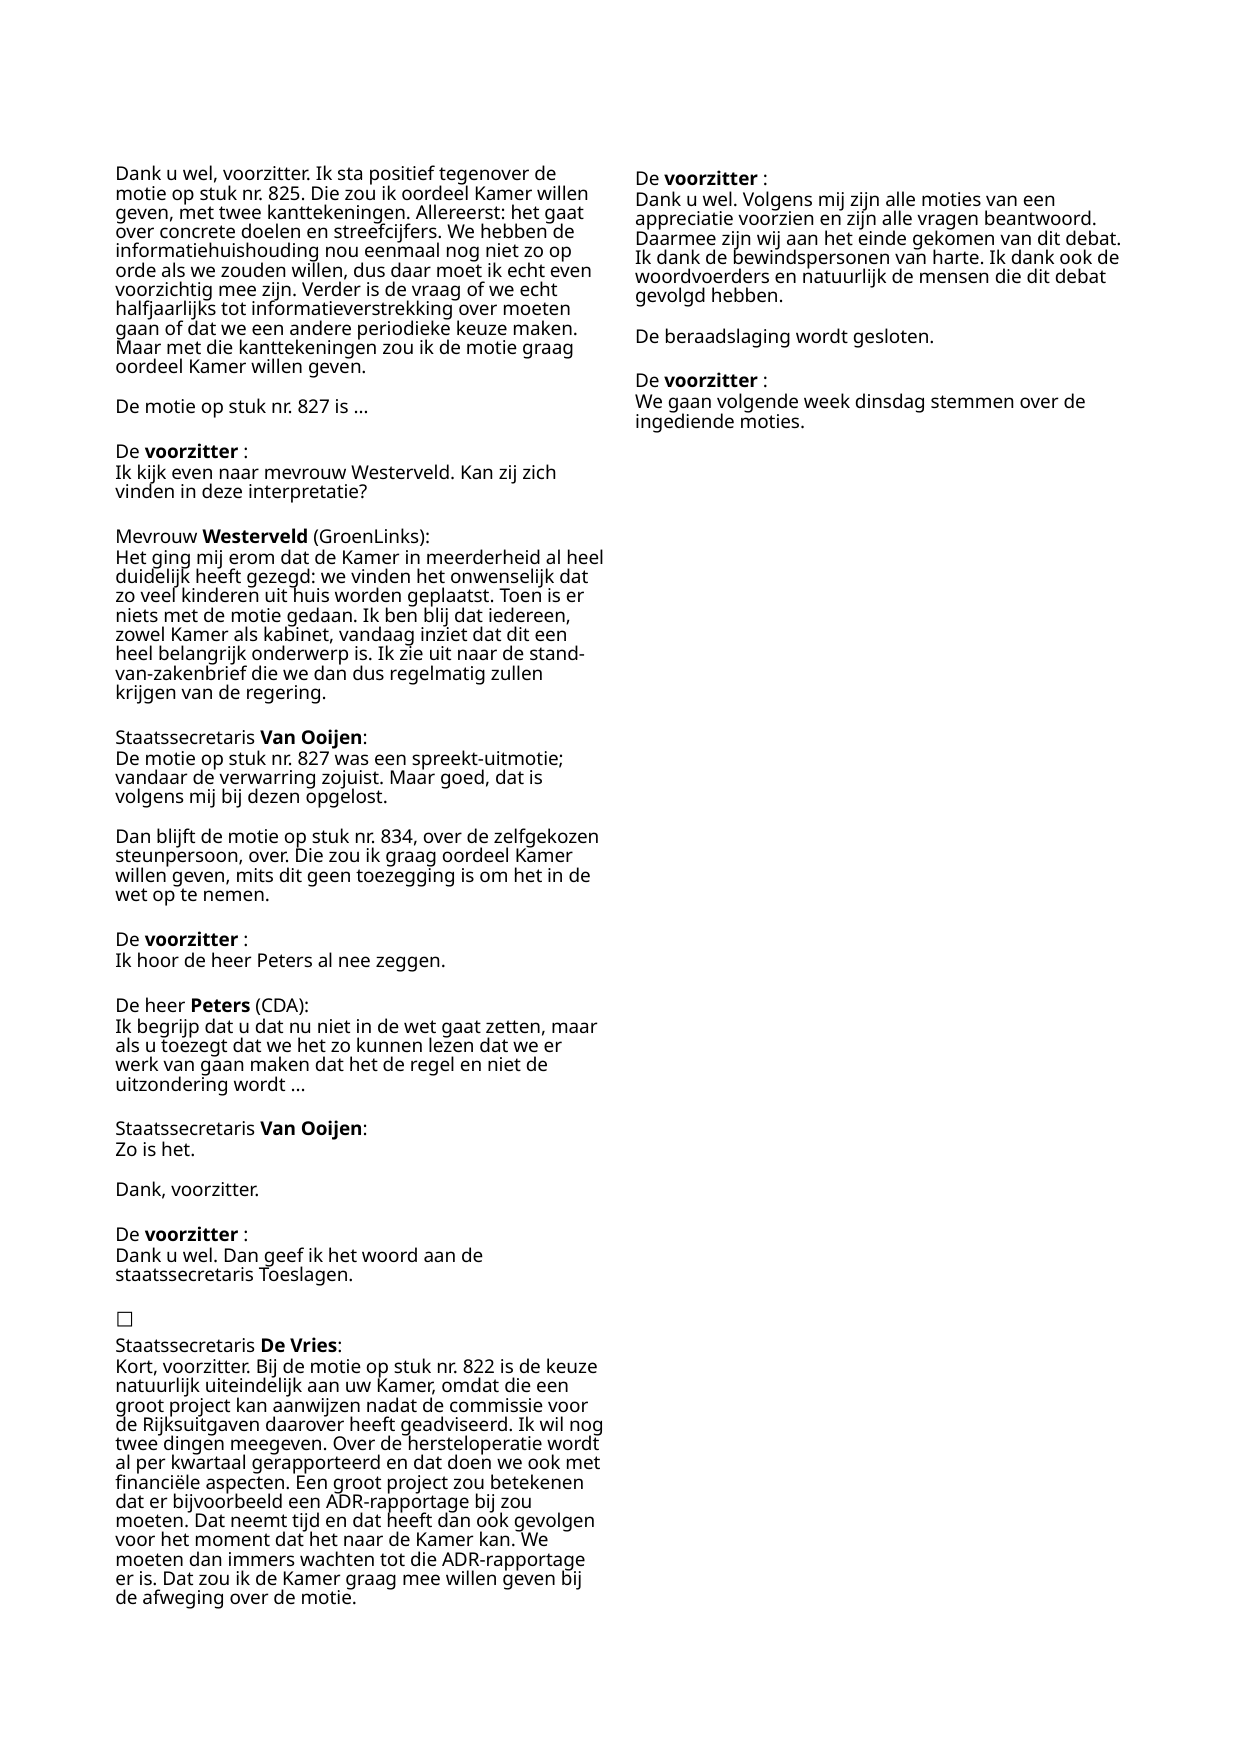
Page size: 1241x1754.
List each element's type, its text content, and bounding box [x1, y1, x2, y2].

text Zo is het. [115, 1141, 605, 1161]
text Ik kijk even naar mevrouw Westerveld. Kan zij zich vinden in deze interpretatie? [115, 464, 605, 502]
text Dank u wel. Dan geef ik het woord aan de staatssecretaris Toeslagen. [115, 1247, 605, 1286]
text Ik hoor de heer Peters al nee zeggen. [115, 952, 605, 971]
text Staatssecretaris Van Ooijen: [115, 724, 605, 750]
text De voorzitter : [635, 165, 1125, 191]
text Het ging mij erom dat de Kamer in meerderheid al heel duidelijk heeft gezegd: we vinden het onwenselijk dat zo veel kinderen uit huis worden geplaatst. Toen is er niets met de motie gedaan. Ik ben blij dat iedereen, zowel Kamer als kabinet, vandaag inziet dat dit een heel belangrijk onderwerp is. Ik zie uit naar de stand-van-zakenbrief die we dan dus regelmatig zullen krijgen van de regering. [115, 549, 605, 703]
text Staatssecretaris De Vries: [115, 1332, 605, 1358]
text De voorzitter : [115, 438, 605, 464]
text Dank, voorzitter. [115, 1181, 605, 1201]
text De heer Peters (CDA): [115, 992, 605, 1018]
text ⬜ [115, 1307, 605, 1332]
text De voorzitter : [115, 1221, 605, 1247]
text Dank u wel, voorzitter. Ik sta positief tegenover de motie op stuk nr. 825. Die zou ik oordeel Kamer willen geven, met twee kanttekeningen. Allereerst: het gaat over concrete doelen en streefcijfers. We hebben de informatiehuishouding nou eenmaal nog niet zo op orde als we zouden willen, dus daar moet ik echt even voorzichtig mee zijn. Verder is de vraag of we echt halfjaarlijks tot informatieverstrekking over moeten gaan of dat we een andere periodieke keuze maken. Maar met die kanttekeningen zou ik de motie graag oordeel Kamer willen geven. [115, 165, 605, 377]
text Staatssecretaris Van Ooijen: [115, 1116, 605, 1141]
text De voorzitter : [115, 926, 605, 952]
text De motie op stuk nr. 827 was een spreekt-uitmotie; vandaar de verwarring zojuist. Maar goed, dat is volgens mij bij dezen opgelost. [115, 750, 605, 807]
text De motie op stuk nr. 827 is … [115, 398, 605, 417]
text We gaan volgende week dinsdag stemmen over de ingediende moties. [635, 393, 1125, 432]
text De voorzitter : [635, 368, 1125, 393]
text Dank u wel. Volgens mij zijn alle moties van een appreciatie voorzien en zijn alle vragen beantwoord. Daarmee zijn wij aan het einde gekomen van dit debat. Ik dank de bewindspersonen van harte. Ik dank ook de woordvoerders en natuurlijk de mensen die dit debat gevolgd hebben. [635, 191, 1125, 307]
text Ik begrijp dat u dat nu niet in de wet gaat zetten, maar als u toezegt dat we het zo kunnen lezen dat we er werk van gaan maken dat het de regel en niet de uitzondering wordt ... [115, 1018, 605, 1095]
text Mevrouw Westerveld (GroenLinks): [115, 523, 605, 549]
text Dan blijft de motie op stuk nr. 834, over de zelfgekozen steunpersoon, over. Die zou ik graag oordeel Kamer willen geven, mits dit geen toezegging is om het in de wet op te nemen. [115, 828, 605, 905]
text Kort, voorzitter. Bij de motie op stuk nr. 822 is de keuze natuurlijk uiteindelijk aan uw Kamer, omdat die een groot project kan aanwijzen nadat de commissie voor de Rijksuitgaven daarover heeft geadviseerd. Ik wil nog twee dingen meegeven. Over de hersteloperatie wordt al per kwartaal gerapporteerd en dat doen we ook met financiële aspecten. Een groot project zou betekenen dat er bijvoorbeeld een ADR-rapportage bij zou moeten. Dat neemt tijd en dat heeft dan ook gevolgen voor het moment dat het naar de Kamer kan. We moeten dan immers wachten tot die ADR-rapportage er is. Dat zou ik de Kamer graag mee willen geven bij de afweging over de motie. [115, 1358, 605, 1608]
text De beraadslaging wordt gesloten. [635, 328, 1125, 347]
